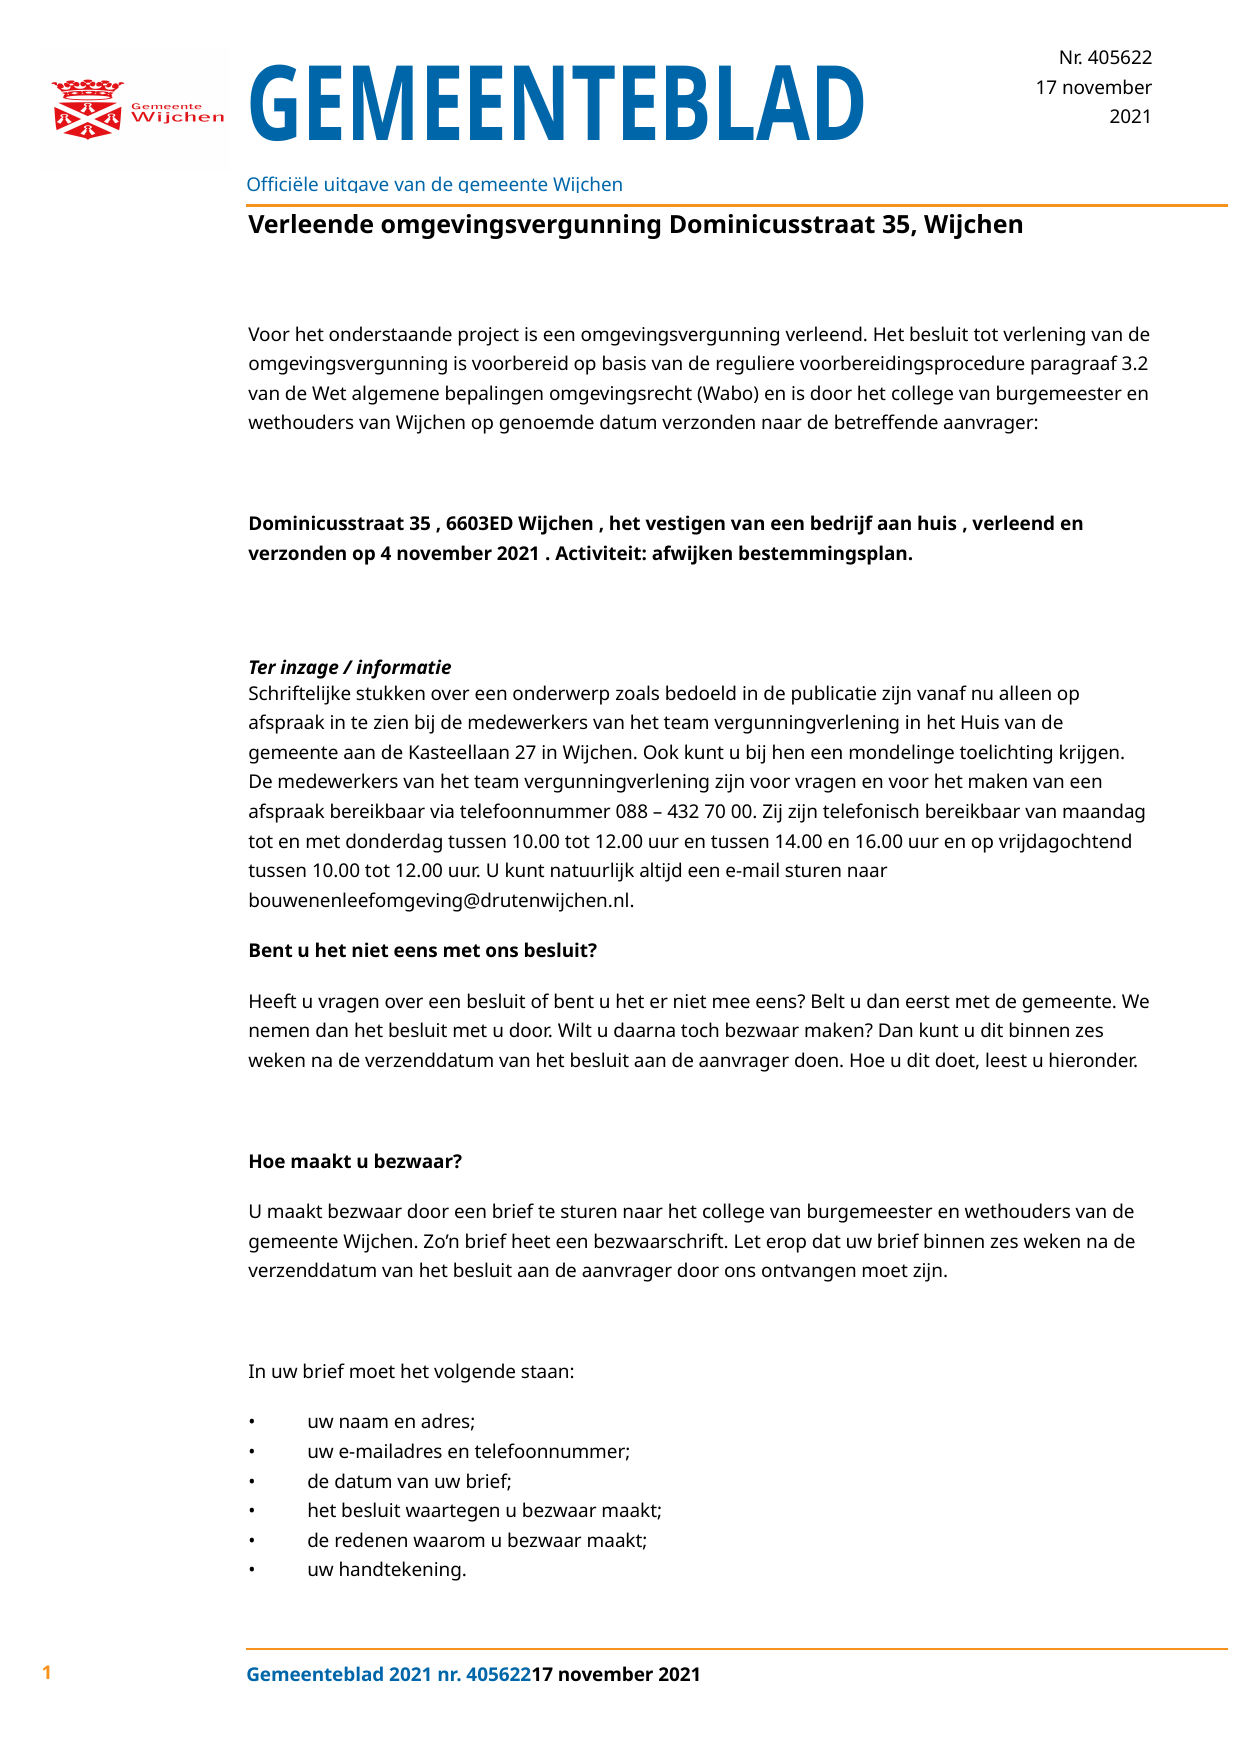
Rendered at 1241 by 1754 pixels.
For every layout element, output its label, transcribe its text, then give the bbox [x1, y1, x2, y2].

list uw handtekening. [248, 1557, 1152, 1582]
list de datum van uw brief; [248, 1468, 1152, 1494]
text Hoe maakt u bezwaar? [248, 1148, 1152, 1174]
list uw e-mailadres en telefoonnummer; [248, 1438, 1152, 1464]
text Heeft u vragen over een besluit of bent u het er niet mee eens? Belt u dan eerst met de gemeente. We nemen dan het besluit met u door. Wilt u daarna toch bezwaar maken? Dan kunt u dit binnen zes weken na de verzenddatum van het besluit aan de aanvrager doen. Hoe u dit doet, leest u hieronder. [248, 988, 1152, 1073]
picture [41, 47, 231, 172]
text U maakt bezwaar door een brief te sturen naar het college van burgemeester en wethouders van de gemeente Wijchen. Zo’n brief heet een bezwaarschrift. Let erop dat uw brief binnen zes weken na de verzenddatum van het besluit aan de aanvrager door ons ontvangen moet zijn. [248, 1198, 1152, 1283]
list het besluit waartegen u bezwaar maakt; [248, 1497, 1152, 1523]
text Voor het onderstaande project is een omgevingsvergunning verleend. Het besluit tot verlening van de omgevingsvergunning is voorbereid op basis van de reguliere voorbereidingsprocedure paragraaf 3.2 van de Wet algemene bepalingen omgevingsrecht (Wabo) en is door het college van burgemeester en wethouders van Wijchen op genoemde datum verzonden naar de betreffende aanvrager: [248, 321, 1152, 435]
text Schriftelijke stukken over een onderwerp zoals bedoeld in de publicatie zijn vanaf nu alleen op afspraak in te zien bij de medewerkers van het team vergunningverlening in het Huis van de gemeente aan de Kasteellaan 27 in Wijchen. Ook kunt u bij hen een mondelinge toelichting krijgen. De medewerkers van het team vergunningverlening zijn voor vragen en voor het maken van een afspraak bereikbaar via telefoonnummer 088 – 432 70 00. Zij zijn telefonisch bereikbaar van maandag tot en met donderdag tussen 10.00 tot 12.00 uur en tussen 14.00 en 16.00 uur en op vrijdagochtend tussen 10.00 tot 12.00 uur. U kunt natuurlijk altijd een e-mail sturen naar bouwenenleefomgeving@drutenwijchen.nl. [248, 680, 1152, 913]
text Ter inzage / informatie [248, 654, 1152, 680]
text Bent u het niet eens met ons besluit? [248, 937, 1152, 963]
text Dominicusstraat 35 , 6603ED Wijchen , het vestigen van een bedrijf aan huis , verleend en verzonden op 4 november 2021 . Activiteit: afwijken bestemmingsplan. [248, 510, 1152, 566]
text Verleende omgevingsvergunning Dominicusstraat 35, Wijchen [248, 207, 1152, 241]
list de redenen waarom u bezwaar maakt; [248, 1527, 1152, 1553]
list uw naam en adres; [248, 1409, 1152, 1434]
text In uw brief moet het volgende staan: [248, 1358, 1152, 1384]
